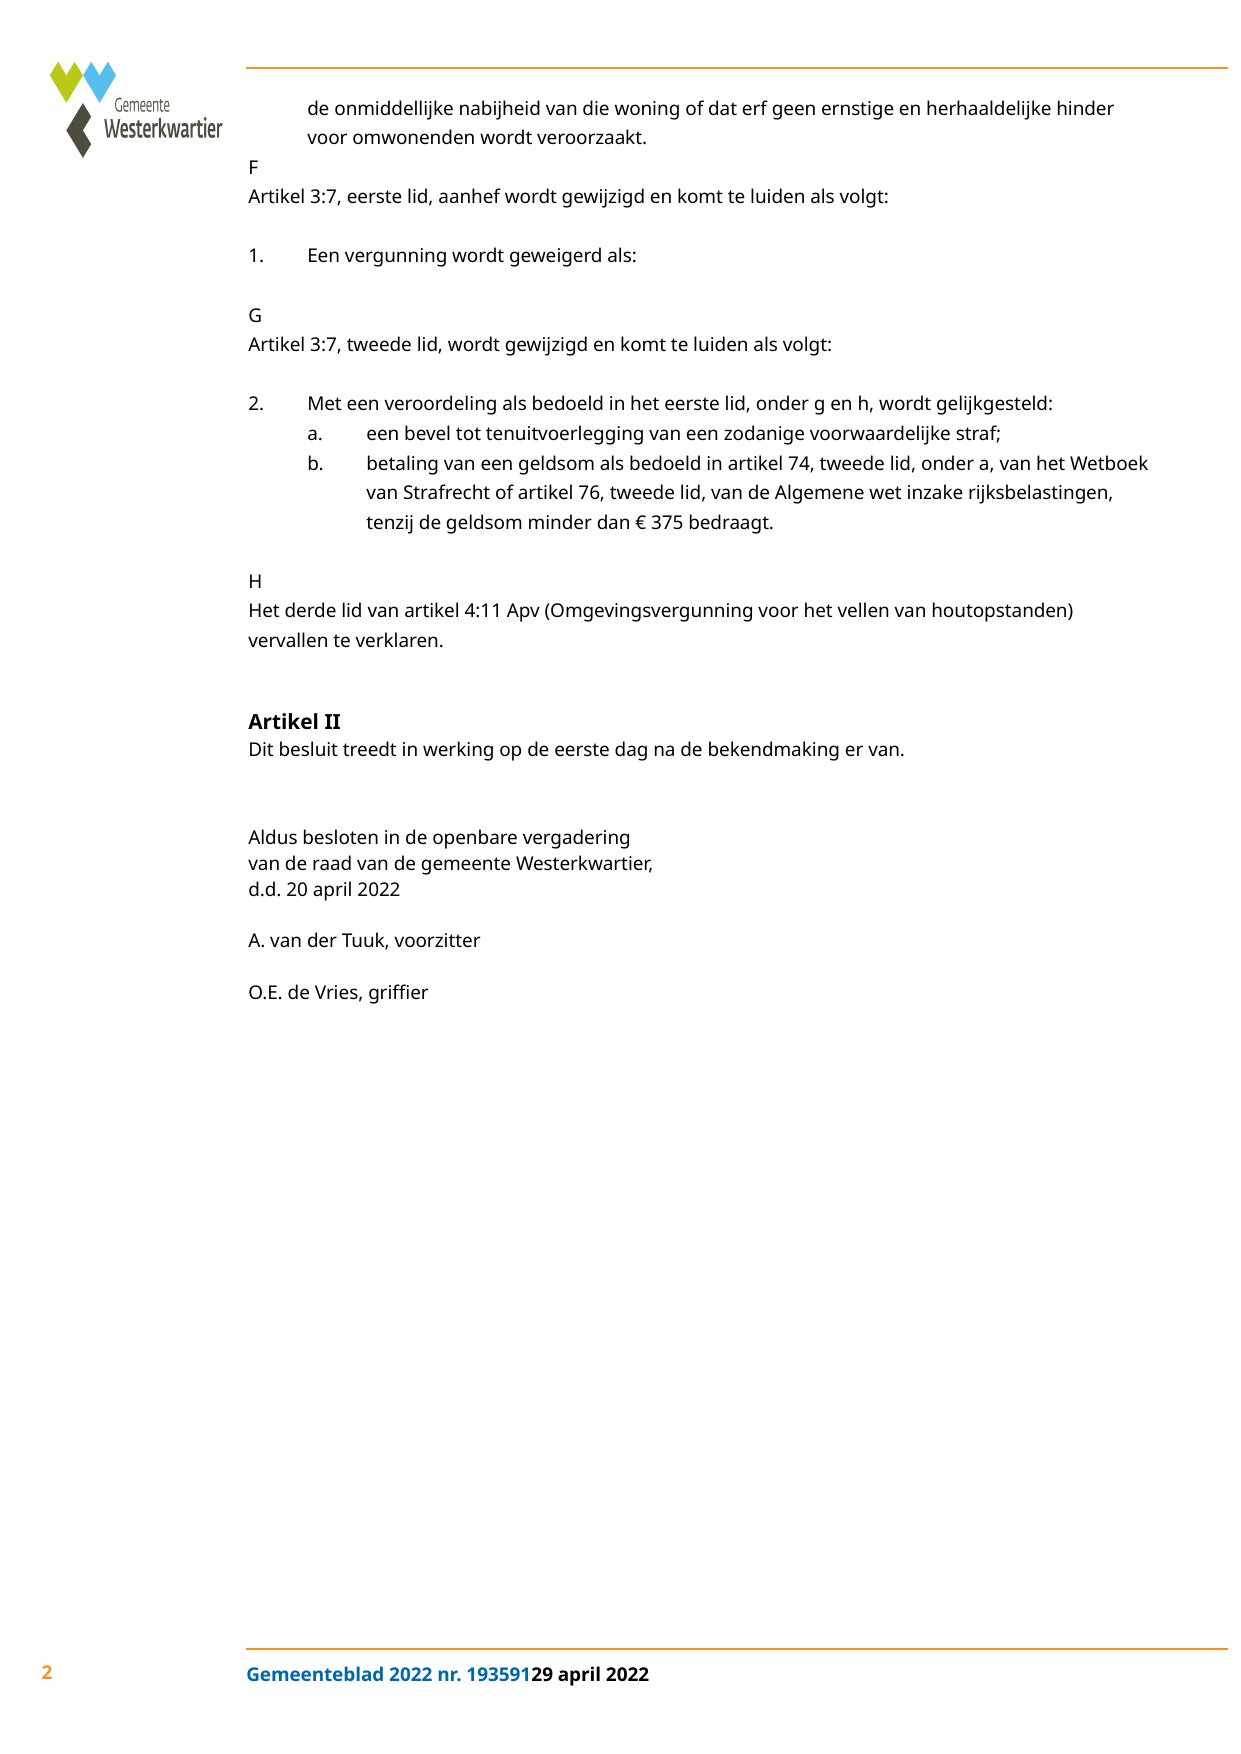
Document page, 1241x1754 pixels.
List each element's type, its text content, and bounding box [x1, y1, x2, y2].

text d.d. 20 april 2022 [248, 876, 1152, 902]
text O.E. de Vries, griffier [248, 979, 1152, 1004]
list Met een veroordeling als bedoeld in het eerste lid, onder g en h, wordt gelijkgesteld: [248, 391, 1152, 416]
text van de raad van de gemeente Westerkwartier, [248, 850, 1152, 876]
text G [248, 302, 1152, 328]
text Dit besluit treedt in werking op de eerste dag na de bekendmaking er van. [248, 736, 1152, 761]
list de onmiddellijke nabijheid van die woning of dat erf geen ernstige en herhaaldelijke hinder voor omwonenden wordt veroorzaakt. [248, 95, 1152, 150]
text F [248, 154, 1152, 180]
text Het derde lid van artikel 4:11 Apv (Omgevingsvergunning voor het vellen van houtopstanden) vervallen te verklaren. [248, 598, 1152, 653]
text H [248, 568, 1152, 594]
text Artikel II [248, 707, 1152, 736]
list Een vergunning wordt geweigerd als: [248, 243, 1152, 268]
picture [41, 47, 231, 172]
text Aldus besloten in de openbare vergadering [248, 824, 1152, 850]
text Artikel 3:7, tweede lid, wordt gewijzigd en komt te luiden als volgt: [248, 331, 1152, 357]
list een bevel tot tenuitvoerlegging van een zodanige voorwaardelijke straf; [307, 420, 1152, 446]
list betaling van een geldsom als bedoeld in artikel 74, tweede lid, onder a, van het Wetboek van Strafrecht of artikel 76, tweede lid, van de Algemene wet inzake rijksbelastingen, tenzij de geldsom minder dan € 375 bedraagt. [307, 450, 1152, 535]
text A. van der Tuuk, voorzitter [248, 927, 1152, 953]
text Artikel 3:7, eerste lid, aanhef wordt gewijzigd en komt te luiden als volgt: [248, 183, 1152, 209]
